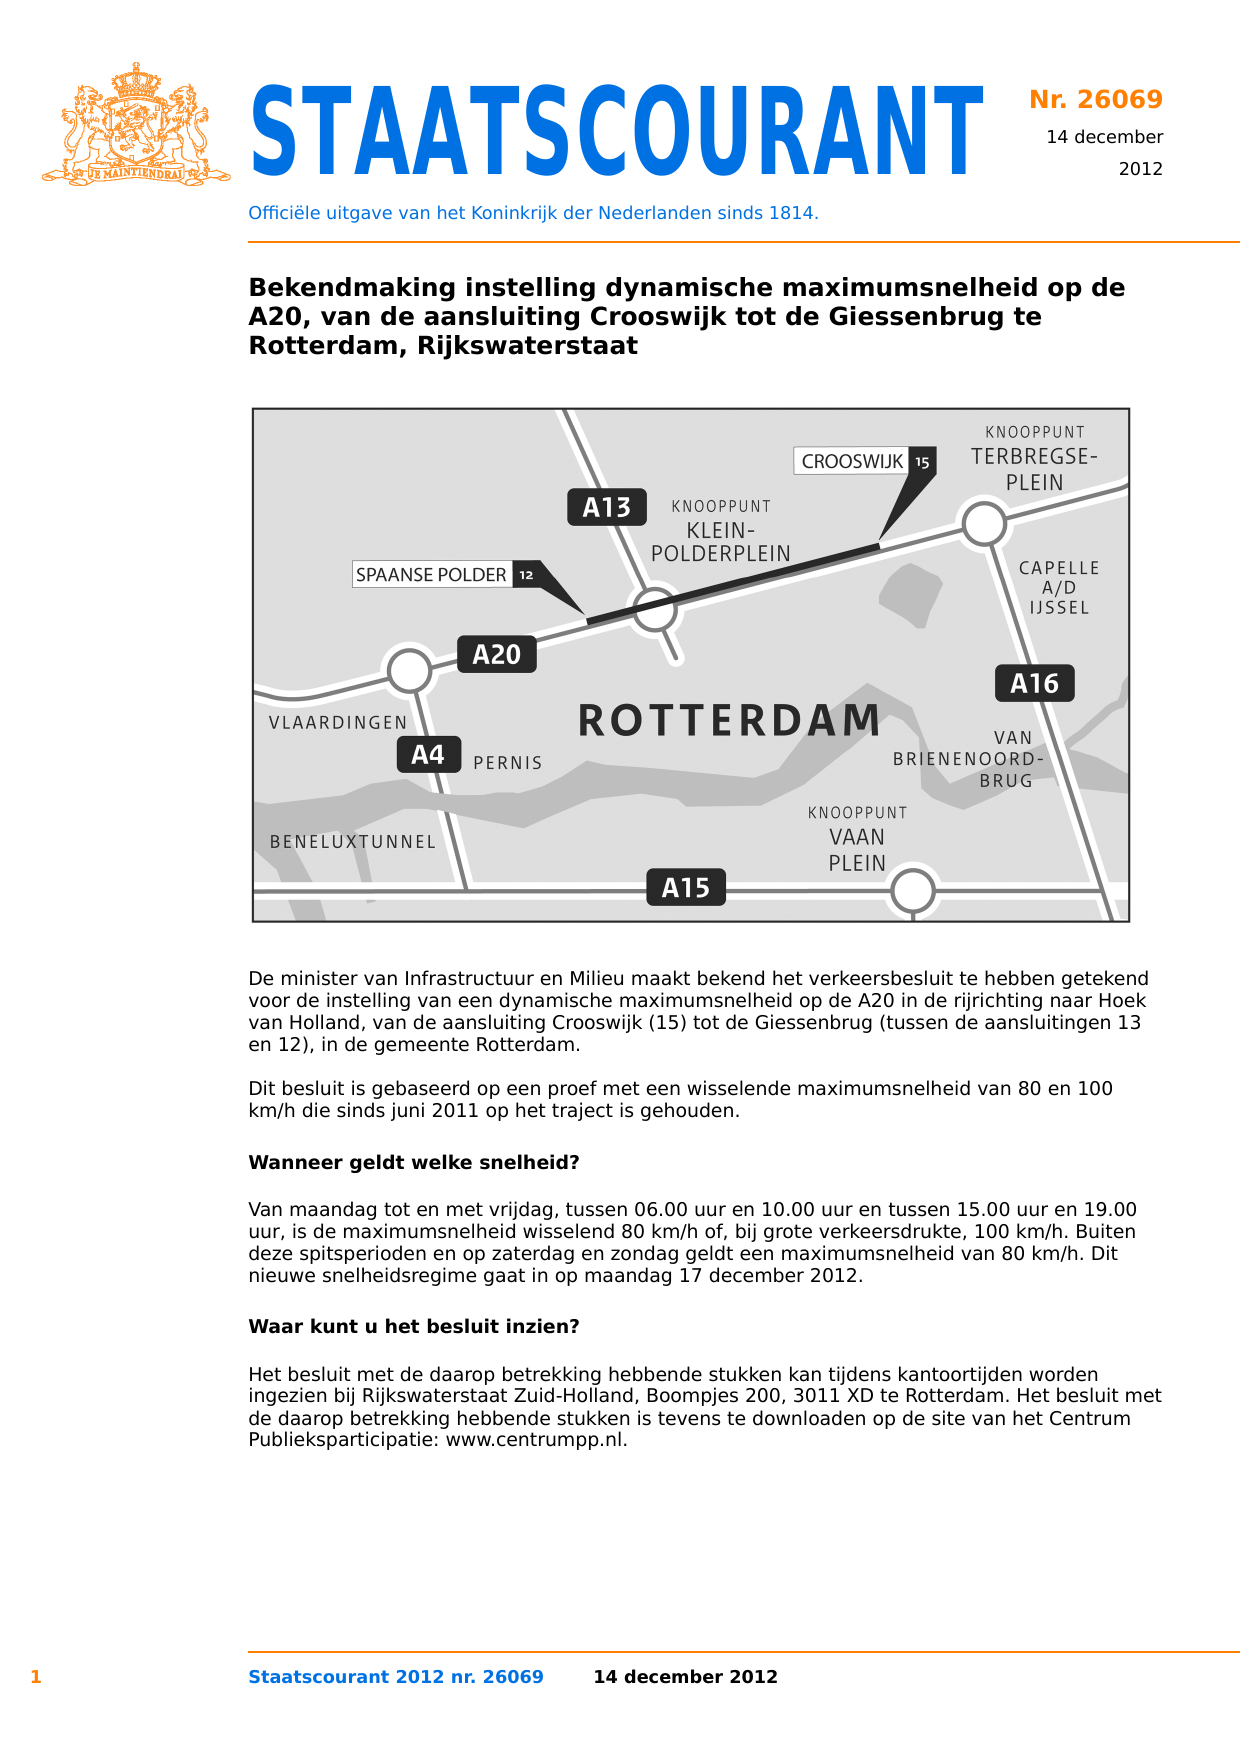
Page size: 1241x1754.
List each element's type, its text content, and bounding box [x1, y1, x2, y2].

table_cell Officiële uitgave van het Koninkrijk der Nederlanden sinds 1814. [248, 203, 1240, 241]
picture [41, 62, 231, 186]
text Dit besluit is gebaseerd op een proef met een wisselende maximumsnelheid van 80 en 100 km/h die sinds juni 2011 op het traject is gehouden. [248, 1078, 1163, 1122]
table_header Nr. 26069 [998, 62, 1240, 121]
picture [248, 404, 1134, 924]
table_header [25, 62, 248, 241]
subtitle Wanneer geldt welke snelheid? [248, 1152, 1163, 1173]
subtitle Waar kunt u het besluit inzien? [248, 1316, 1163, 1338]
table_cell 14 december [998, 121, 1240, 153]
text Het besluit met de daarop betrekking hebbende stukken kan tijdens kantoortijden worden ingezien bij Rijkswaterstaat Zuid-Holland, Boompjes 200, 3011 XD te Rotterdam. Het besluit met de daarop betrekking hebbende stukken is tevens te downloaden op de site van het Centrum Publieksparticipatie: www.centrumpp.nl. [248, 1363, 1163, 1451]
text De minister van Infrastructuur en Milieu maakt bekend het verkeersbesluit te hebben getekend voor de instelling van een dynamische maximumsnelheid op de A20 in de rijrichting naar Hoek van Holland, van de aansluiting Crooswijk (15) tot de Giessenbrug (tussen de aansluitingen 13 en 12), in de gemeente Rotterdam. [248, 968, 1163, 1056]
text Van maandag tot en met vrijdag, tussen 06.00 uur en 10.00 uur en tussen 15.00 uur en 19.00 uur, is de maximumsnelheid wisselend 80 km/h of, bij grote verkeersdrukte, 100 km/h. Buiten deze spitsperioden en op zaterdag en zondag geldt een maximumsnelheid van 80 km/h. Dit nieuwe snelheidsregime gaat in op maandag 17 december 2012. [248, 1198, 1163, 1286]
table_cell 2012 [998, 153, 1240, 203]
subtitle Bekendmaking instelling dynamische maximumsnelheid op de A20, van de aansluiting Crooswijk tot de Giessenbrug te Rotterdam, Rijkswaterstaat [248, 273, 1163, 361]
table_header STAATSCOURANT [248, 62, 998, 203]
